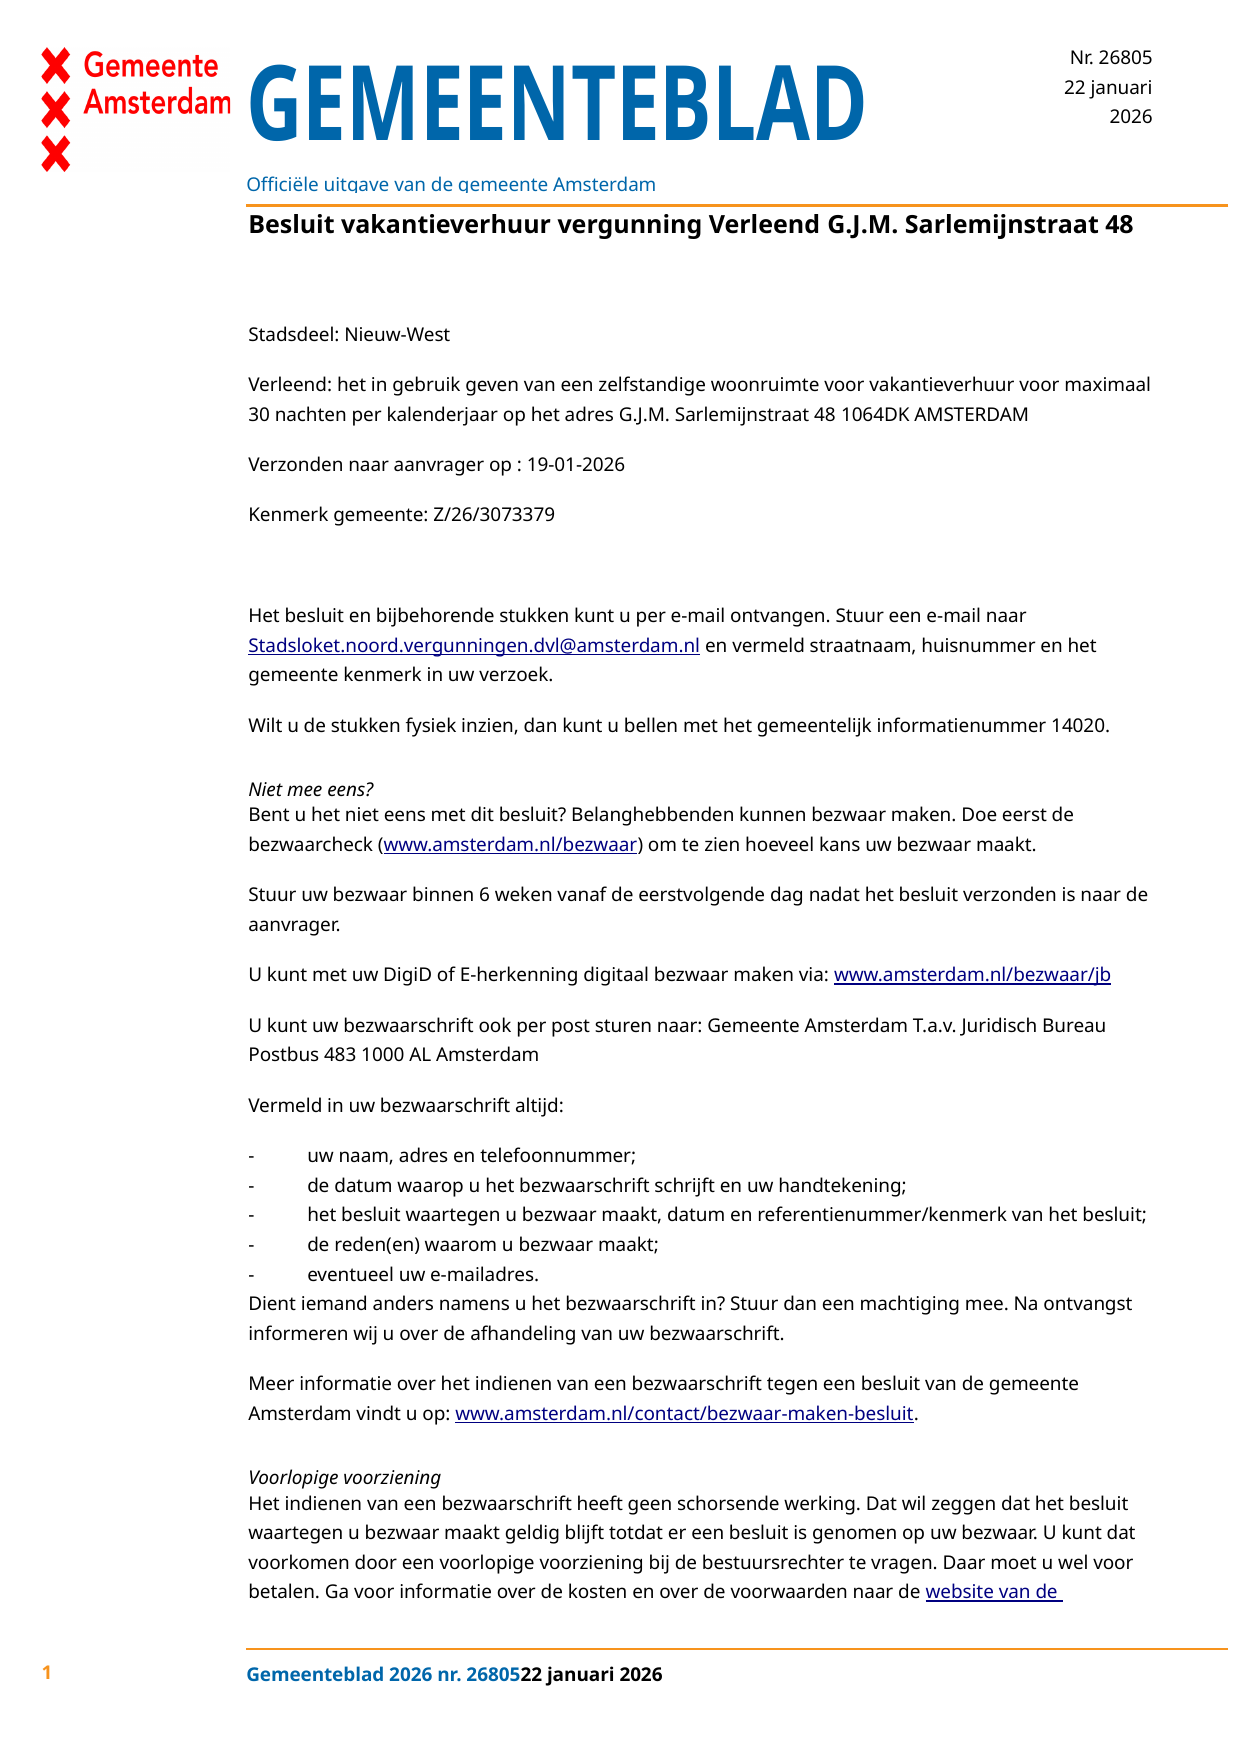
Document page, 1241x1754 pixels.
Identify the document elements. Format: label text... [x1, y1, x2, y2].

picture [41, 47, 231, 172]
text Meer informatie over het indienen van een bezwaarschrift tegen een besluit van de gemeente Amsterdam vindt u op: www.amsterdam.nl/contact/bezwaar-maken-besluit. [248, 1370, 1152, 1426]
text Dient iemand anders namens u het bezwaarschrift in? Stuur dan een machtiging mee. Na ontvangst informeren wij u over de afhandeling van uw bezwaarschrift. [248, 1290, 1152, 1346]
text Stadsdeel: Nieuw-West [248, 321, 1152, 346]
text Stuur uw bezwaar binnen 6 weken vanaf de eerstvolgende dag nadat het besluit verzonden is naar de aanvrager. [248, 882, 1152, 937]
text Kenmerk gemeente: Z/26/3073379 [248, 502, 1152, 527]
text Wilt u de stukken fysiek inzien, dan kunt u bellen met het gemeentelijk informatienummer 14020. [248, 712, 1152, 738]
list uw naam, adres en telefoonnummer; [248, 1142, 1152, 1168]
text U kunt uw bezwaarschrift ook per post sturen naar: Gemeente Amsterdam T.a.v. Juridisch Bureau Postbus 483 1000 AL Amsterdam [248, 1012, 1152, 1067]
text Verzonden naar aanvrager op : 19-01-2026 [248, 451, 1152, 477]
text Vermeld in uw bezwaarschrift altijd: [248, 1092, 1152, 1118]
text Bent u het niet eens met dit besluit? Belanghebbenden kunnen bezwaar maken. Doe eerst de bezwaarcheck (www.amsterdam.nl/bezwaar) om te zien hoeveel kans uw bezwaar maakt. [248, 802, 1152, 857]
text Niet mee eens? [248, 776, 1152, 802]
text U kunt met uw DigiD of E-herkenning digitaal bezwaar maken via: www.amsterdam.nl/bezwaar/jb [248, 962, 1152, 987]
list eventueel uw e-mailadres. [248, 1261, 1152, 1287]
text Besluit vakantieverhuur vergunning Verleend G.J.M. Sarlemijnstraat 48 [248, 207, 1152, 241]
list de reden(en) waarom u bezwaar maakt; [248, 1231, 1152, 1257]
text Het besluit en bijbehorende stukken kunt u per e-mail ontvangen. Stuur een e-mail naar Stadsloket.noord.vergunningen.dvl@amsterdam.nl en vermeld straatnaam, huisnummer en het gemeente kenmerk in uw verzoek. [248, 602, 1152, 687]
text Verleend: het in gebruik geven van een zelfstandige woonruimte voor vakantieverhuur voor maximaal 30 nachten per kalenderjaar op het adres G.J.M. Sarlemijnstraat 48 1064DK AMSTERDAM [248, 371, 1152, 426]
text Het indienen van een bezwaarschrift heeft geen schorsende werking. Dat wil zeggen dat het besluit waartegen u bezwaar maakt geldig blijft totdat er een besluit is genomen op uw bezwaar. U kunt dat voorkomen door een voorlopige voorziening bij de bestuursrechter te vragen. Daar moet u wel voor betalen. Ga voor informatie over de kosten en over de voorwaarden naar de website van de [248, 1490, 1152, 1604]
text Voorlopige voorziening [248, 1464, 1152, 1490]
list het besluit waartegen u bezwaar maakt, datum en referentienummer/kenmerk van het besluit; [248, 1202, 1152, 1227]
list de datum waarop u het bezwaarschrift schrijft en uw handtekening; [248, 1172, 1152, 1198]
